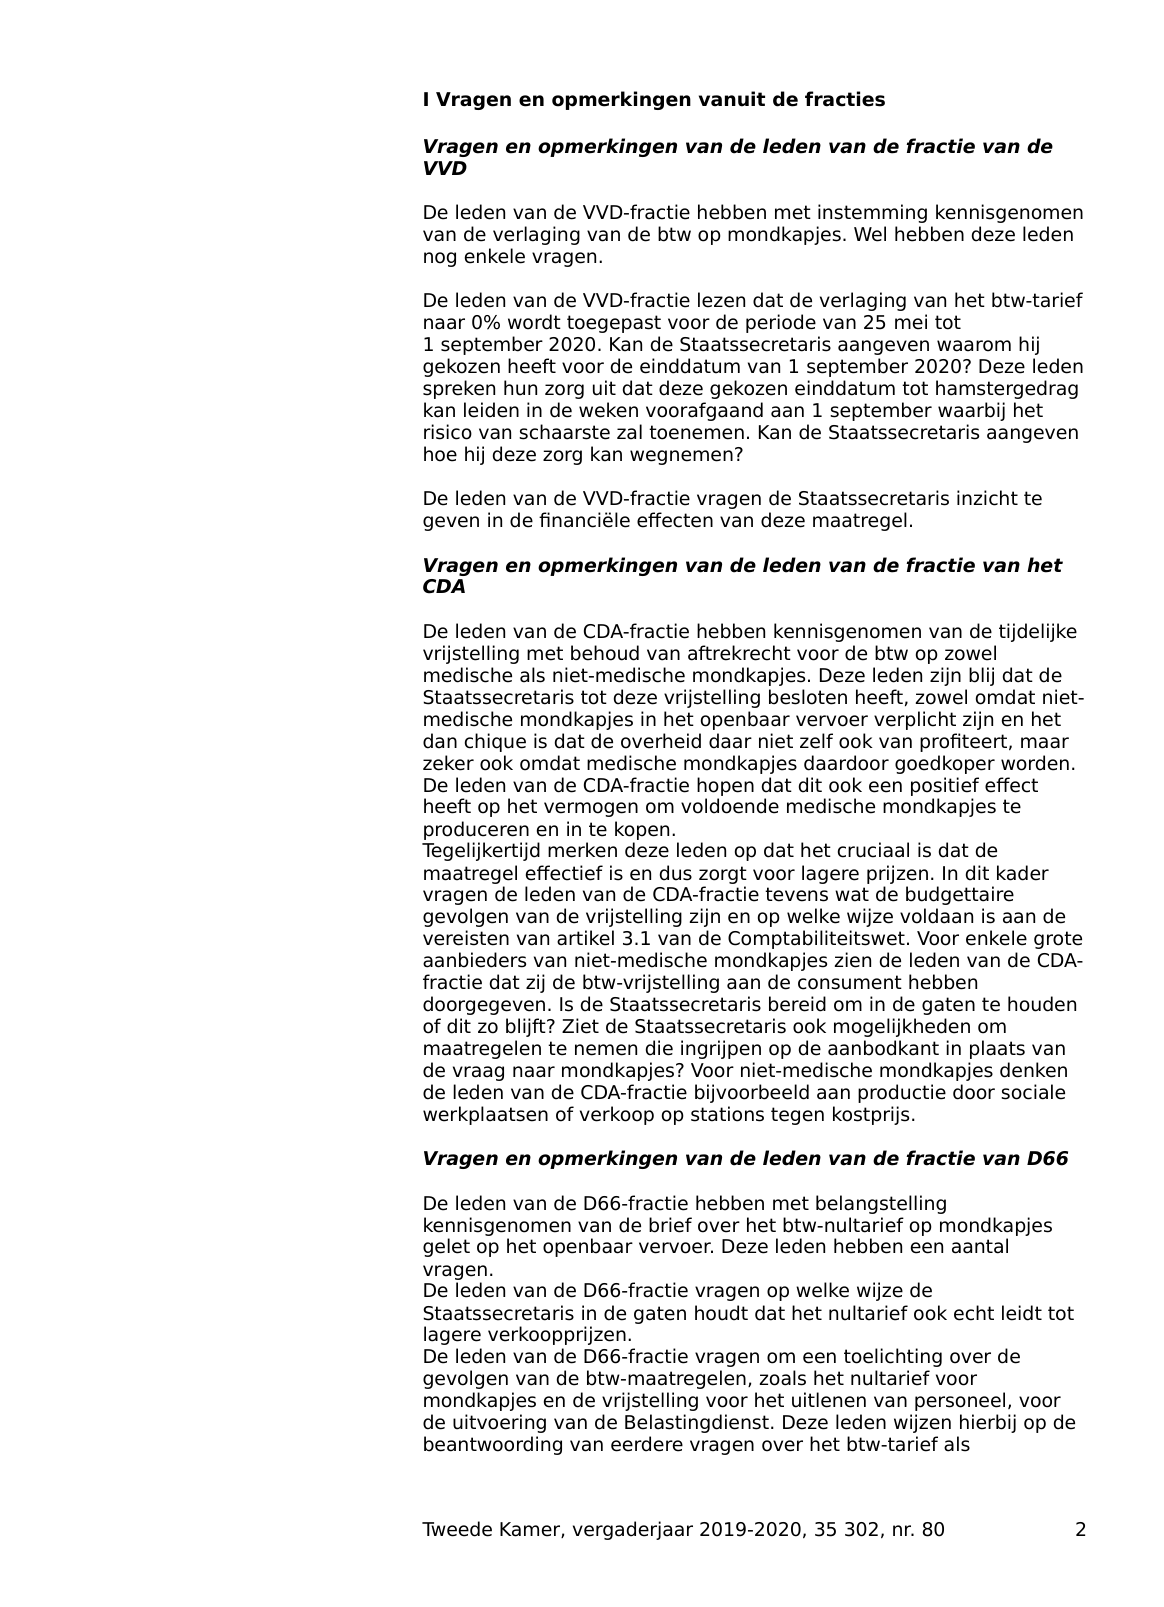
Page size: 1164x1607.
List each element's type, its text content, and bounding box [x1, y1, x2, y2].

text De leden van de VVD-fractie hebben met instemming kennisgenomen van de verlaging van de btw op mondkapjes. Wel hebben deze leden nog enkele vragen. [422, 202, 1087, 268]
subtitle I Vragen en opmerkingen vanuit de fracties [422, 89, 1087, 111]
subtitle Vragen en opmerkingen van de leden van de fractie van het CDA [422, 554, 1087, 598]
text De leden van de VVD-fractie lezen dat de verlaging van het btw-tarief naar 0% wordt toegepast voor de periode van 25 mei tot 1 september 2020. Kan de Staatssecretaris aangeven waarom hij gekozen heeft voor de einddatum van 1 september 2020? Deze leden spreken hun zorg uit dat deze gekozen einddatum tot hamstergedrag kan leiden in de weken voorafgaand aan 1 september waarbij het risico van schaarste zal toenemen. Kan de Staatssecretaris aangeven hoe hij deze zorg kan wegnemen? [422, 290, 1087, 466]
subtitle Vragen en opmerkingen van de leden van de fractie van de VVD [422, 136, 1087, 180]
text De leden van de CDA-fractie hebben kennisgenomen van de tijdelijke vrijstelling met behoud van aftrekrecht voor de btw op zowel medische als niet-medische mondkapjes. Deze leden zijn blij dat de Staatssecretaris tot deze vrijstelling besloten heeft, zowel omdat niet-medische mondkapjes in het openbaar vervoer verplicht zijn en het dan chique is dat de overheid daar niet zelf ook van profiteert, maar zeker ook omdat medische mondkapjes daardoor goedkoper worden. De leden van de CDA-fractie hopen dat dit ook een positief effect heeft op het vermogen om voldoende medische mondkapjes te produceren en in te kopen. [422, 621, 1087, 840]
text De leden van de D66-fractie hebben met belangstelling kennisgenomen van de brief over het btw-nultarief op mondkapjes gelet op het openbaar vervoer. Deze leden hebben een aantal vragen. [422, 1192, 1087, 1280]
text De leden van de D66-fractie vragen om een toelichting over de gevolgen van de btw-maatregelen, zoals het nultarief voor mondkapjes en de vrijstelling voor het uitlenen van personeel, voor de uitvoering van de Belastingdienst. Deze leden wijzen hierbij op de beantwoording van eerdere vragen over het btw-tarief als [422, 1346, 1087, 1456]
text Tegelijkertijd merken deze leden op dat het cruciaal is dat de maatregel effectief is en dus zorgt voor lagere prijzen. In dit kader vragen de leden van de CDA-fractie tevens wat de budgettaire gevolgen van de vrijstelling zijn en op welke wijze voldaan is aan de vereisten van artikel 3.1 van de Comptabiliteitswet. Voor enkele grote aanbieders van niet-medische mondkapjes zien de leden van de CDA-fractie dat zij de btw-vrijstelling aan de consument hebben doorgegeven. Is de Staatssecretaris bereid om in de gaten te houden of dit zo blijft? Ziet de Staatssecretaris ook mogelijkheden om maatregelen te nemen die ingrijpen op de aanbodkant in plaats van de vraag naar mondkapjes? Voor niet-medische mondkapjes denken de leden van de CDA-fractie bijvoorbeeld aan productie door sociale werkplaatsen of verkoop op stations tegen kostprijs. [422, 840, 1087, 1126]
text De leden van de VVD-fractie vragen de Staatssecretaris inzicht te geven in de financiële effecten van deze maatregel. [422, 488, 1087, 532]
subtitle Vragen en opmerkingen van de leden van de fractie van D66 [422, 1148, 1087, 1170]
text De leden van de D66-fractie vragen op welke wijze de Staatssecretaris in de gaten houdt dat het nultarief ook echt leidt tot lagere verkoopprijzen. [422, 1280, 1087, 1346]
